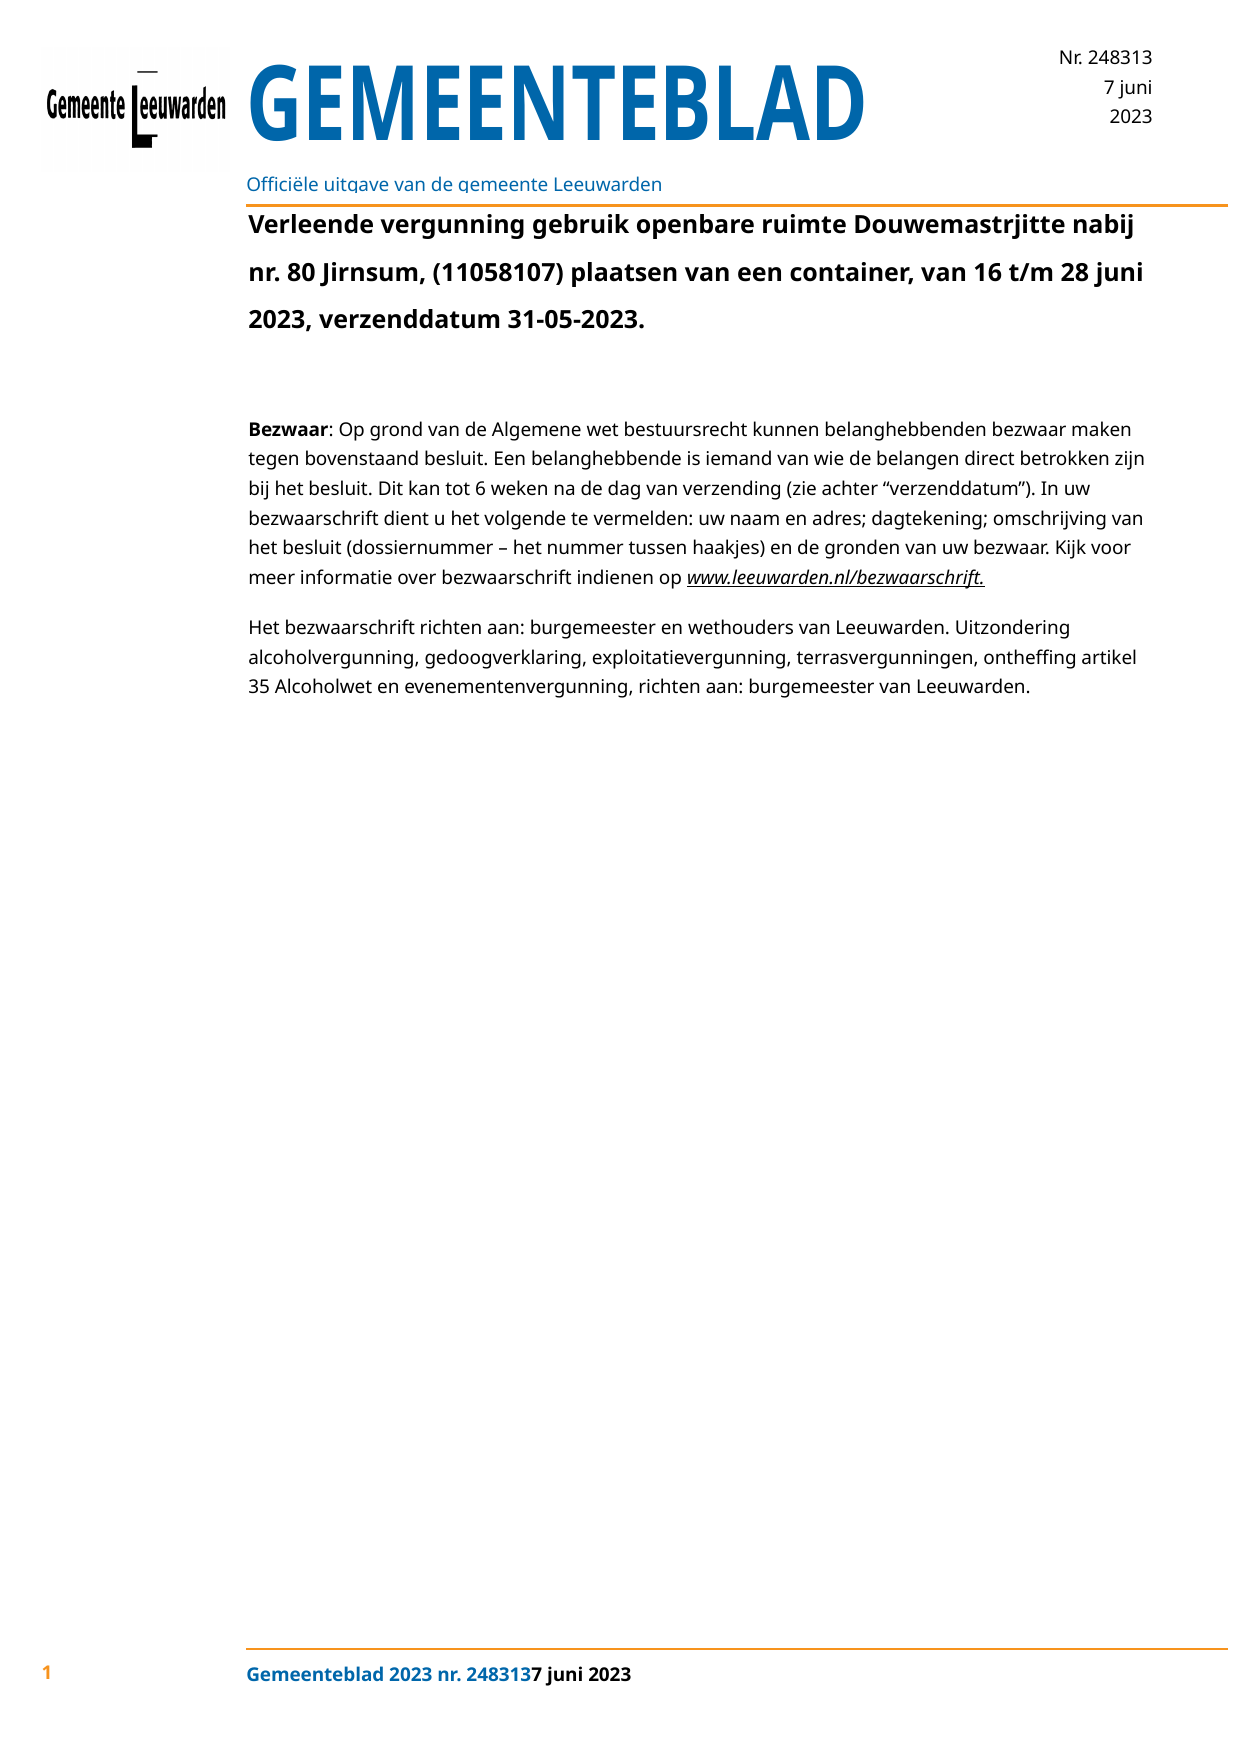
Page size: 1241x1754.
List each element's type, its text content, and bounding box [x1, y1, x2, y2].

text Het bezwaarschrift richten aan: burgemeester en wethouders van Leeuwarden. Uitzondering alcoholvergunning, gedoogverklaring, exploitatievergunning, terrasvergunningen, ontheffing artikel 35 Alcoholwet en evenementenvergunning, richten aan: burgemeester van Leeuwarden. [248, 614, 1152, 699]
picture [41, 47, 231, 172]
text Bezwaar: Op grond van de Algemene wet bestuursrecht kunnen belanghebbenden bezwaar maken tegen bovenstaand besluit. Een belanghebbende is iemand van wie de belangen direct betrokken zijn bij het besluit. Dit kan tot 6 weken na de dag van verzending (zie achter “verzenddatum”). In uw bezwaarschrift dient u het volgende te vermelden: uw naam en adres; dagtekening; omschrijving van het besluit (dossiernummer – het nummer tussen haakjes) en de gronden van uw bezwaar. Kijk voor meer informatie over bezwaarschrift indienen op www.leeuwarden.nl/bezwaarschrift. [248, 416, 1152, 589]
text Verleende vergunning gebruik openbare ruimte Douwemastrjitte nabij nr. 80 Jirnsum, (11058107) plaatsen van een container, van 16 t/m 28 juni 2023, verzenddatum 31-05-2023. [248, 207, 1152, 336]
